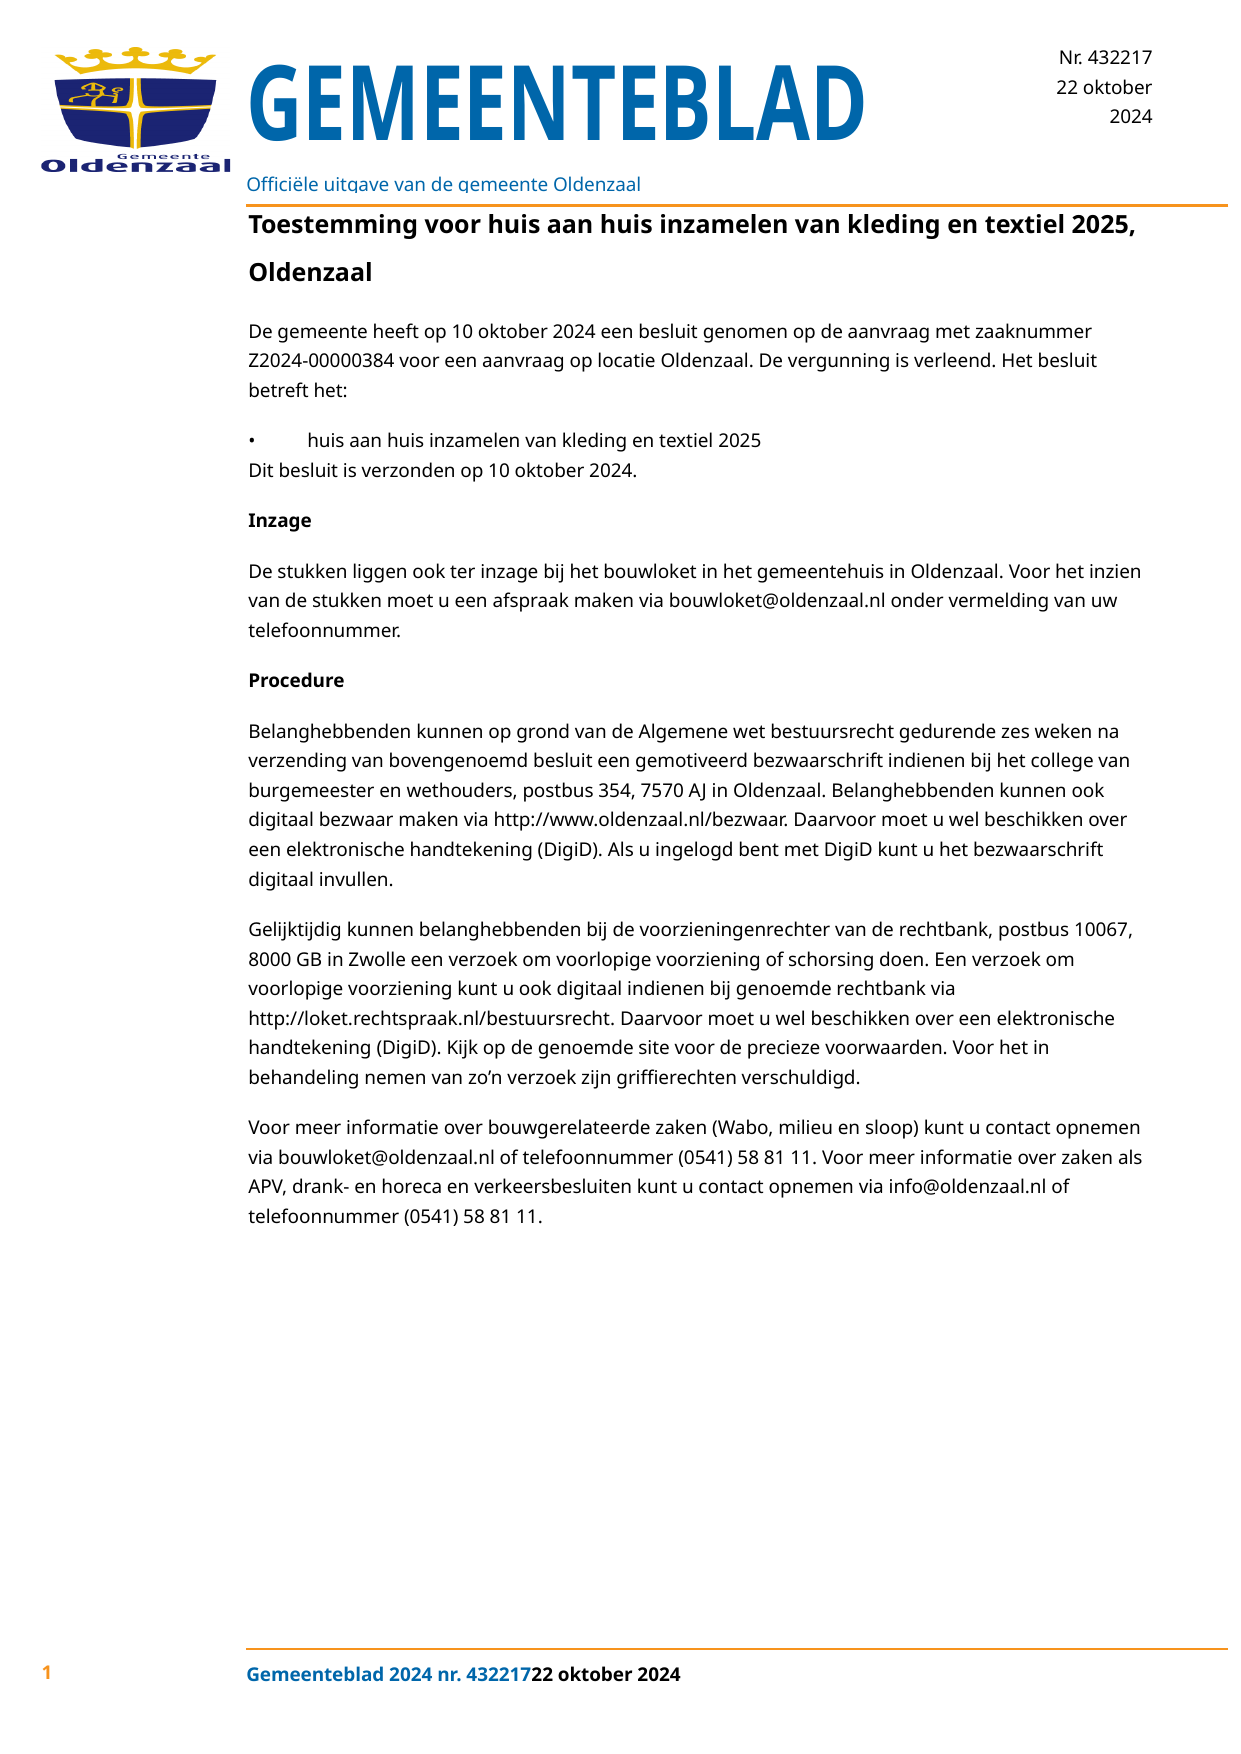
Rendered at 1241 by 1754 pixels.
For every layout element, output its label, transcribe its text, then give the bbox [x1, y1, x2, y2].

text De stukken liggen ook ter inzage bij het bouwloket in het gemeentehuis in Oldenzaal. Voor het inzien van de stukken moet u een afspraak maken via bouwloket@oldenzaal.nl onder vermelding van uw telefoonnummer. [248, 558, 1152, 643]
text Toestemming voor huis aan huis inzamelen van kleding en textiel 2025, Oldenzaal [248, 207, 1152, 288]
picture [41, 47, 231, 172]
text Dit besluit is verzonden op 10 oktober 2024. [248, 457, 1152, 483]
text De gemeente heeft op 10 oktober 2024 een besluit genomen op de aanvraag met zaaknummer Z2024-00000384 voor een aanvraag op locatie Oldenzaal. De vergunning is verleend. Het besluit betreft het: [248, 318, 1152, 403]
text Gelijktijdig kunnen belanghebbenden bij de voorzieningenrechter van de rechtbank, postbus 10067, 8000 GB in Zwolle een verzoek om voorlopige voorziening of schorsing doen. Een verzoek om voorlopige voorziening kunt u ook digitaal indienen bij genoemde rechtbank via http://loket.rechtspraak.nl/bestuursrecht. Daarvoor moet u wel beschikken over een elektronische handtekening (DigiD). Kijk op de genoemde site voor de precieze voorwaarden. Voor het in behandeling nemen van zo’n verzoek zijn griffierechten verschuldigd. [248, 916, 1152, 1090]
text Voor meer informatie over bouwgerelateerde zaken (Wabo, milieu en sloop) kunt u contact opnemen via bouwloket@oldenzaal.nl of telefoonnummer (0541) 58 81 11. Voor meer informatie over zaken als APV, drank- en horeca en verkeersbesluiten kunt u contact opnemen via info@oldenzaal.nl of telefoonnummer (0541) 58 81 11. [248, 1114, 1152, 1229]
text Belanghebbenden kunnen op grond van de Algemene wet bestuursrecht gedurende zes weken na verzending van bovengenoemd besluit een gemotiveerd bezwaarschrift indienen bij het college van burgemeester en wethouders, postbus 354, 7570 AJ in Oldenzaal. Belanghebbenden kunnen ook digitaal bezwaar maken via http://www.oldenzaal.nl/bezwaar. Daarvoor moet u wel beschikken over een elektronische handtekening (DigiD). Als u ingelogd bent met DigiD kunt u het bezwaarschrift digitaal invullen. [248, 718, 1152, 892]
list huis aan huis inzamelen van kleding en textiel 2025 [248, 427, 1152, 453]
text Procedure [248, 667, 1152, 693]
text Inzage [248, 507, 1152, 533]
